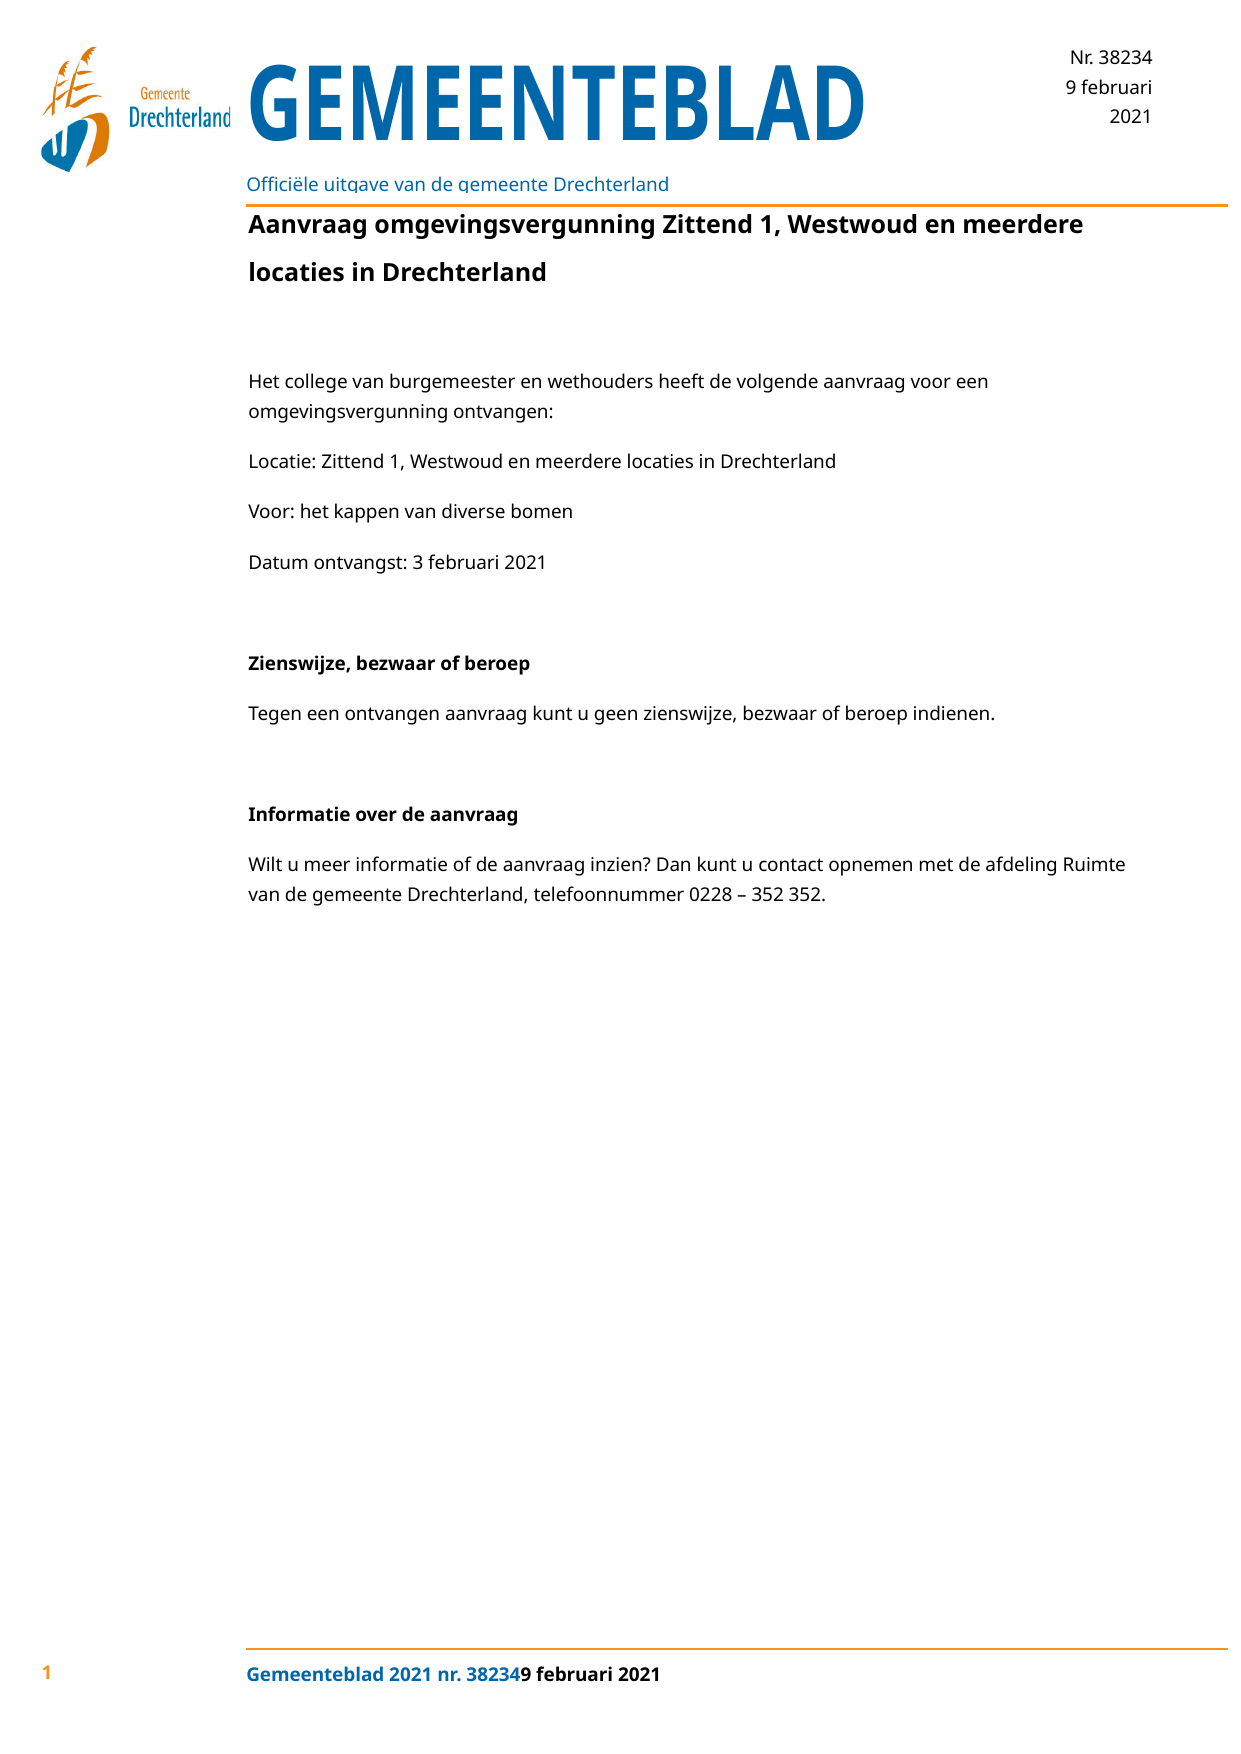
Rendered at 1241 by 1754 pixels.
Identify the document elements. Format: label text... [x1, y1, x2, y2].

text Informatie over de aanvraag [248, 801, 1152, 827]
text Datum ontvangst: 3 februari 2021 [248, 549, 1152, 575]
text Locatie: Zittend 1, Westwoud en meerdere locaties in Drechterland [248, 448, 1152, 474]
text Het college van burgemeester en wethouders heeft de volgende aanvraag voor een omgevingsvergunning ontvangen: [248, 368, 1152, 424]
text Zienswijze, bezwaar of beroep [248, 650, 1152, 676]
text Voor: het kappen van diverse bomen [248, 499, 1152, 524]
text Wilt u meer informatie of de aanvraag inzien? Dan kunt u contact opnemen met de afdeling Ruimte van de gemeente Drechterland, telefoonnummer 0228 – 352 352. [248, 852, 1152, 907]
text Aanvraag omgevingsvergunning Zittend 1, Westwoud en meerdere locaties in Drechterland [248, 207, 1152, 288]
picture [41, 158, 64, 172]
picture [41, 47, 231, 172]
text Tegen een ontvangen aanvraag kunt u geen zienswijze, bezwaar of beroep indienen. [248, 700, 1152, 726]
picture [226, 115, 231, 124]
